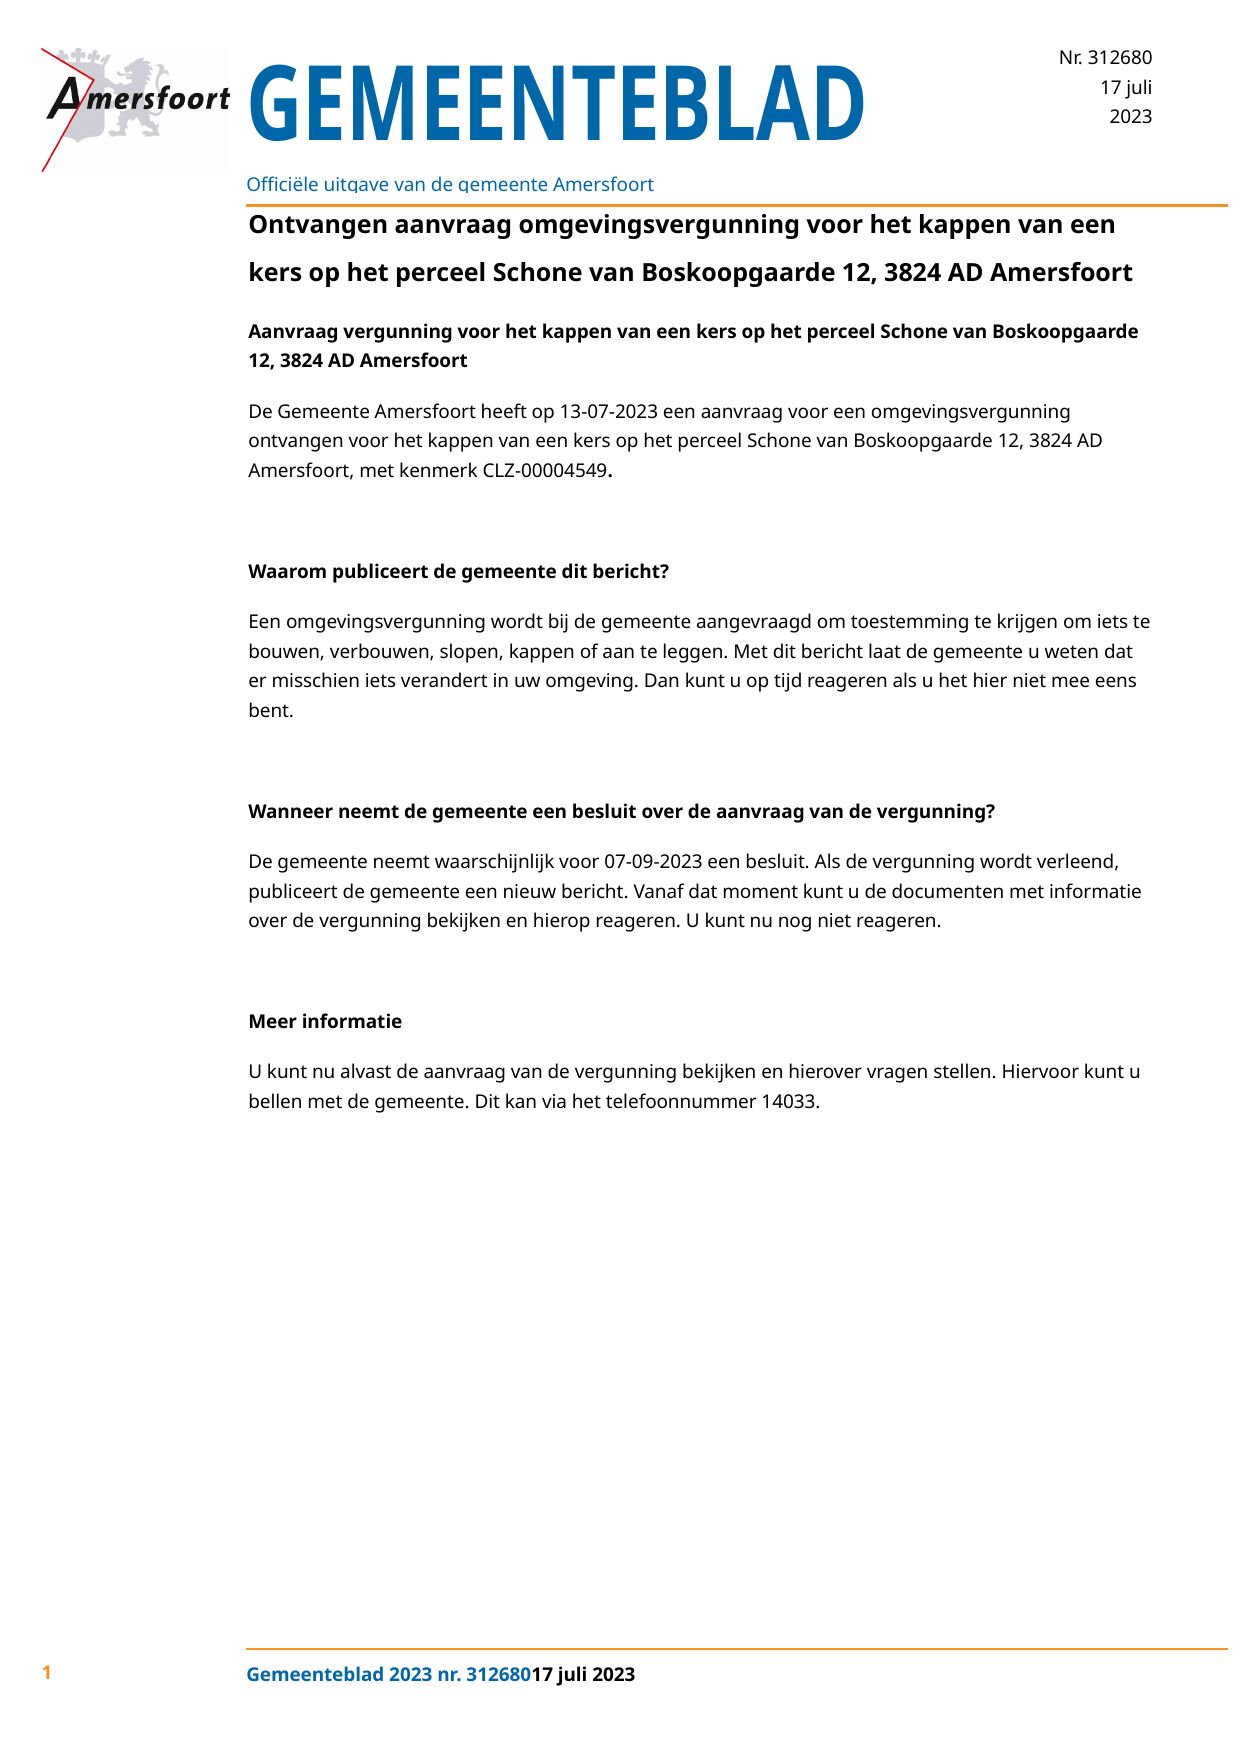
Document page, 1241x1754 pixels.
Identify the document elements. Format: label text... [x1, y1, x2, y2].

text Meer informatie [248, 1008, 1152, 1034]
picture [41, 47, 231, 172]
text Een omgevingsvergunning wordt bij de gemeente aangevraagd om toestemming te krijgen om iets te bouwen, verbouwen, slopen, kappen of aan te leggen. Met dit bericht laat de gemeente u weten dat er misschien iets verandert in uw omgeving. Dan kunt u op tijd reageren als u het hier niet mee eens bent. [248, 608, 1152, 723]
text Waarom publiceert de gemeente dit bericht? [248, 558, 1152, 584]
text Aanvraag vergunning voor het kappen van een kers op het perceel Schone van Boskoopgaarde 12, 3824 AD Amersfoort [248, 318, 1152, 373]
text De Gemeente Amersfoort heeft op 13-07-2023 een aanvraag voor een omgevingsvergunning ontvangen voor het kappen van een kers op het perceel Schone van Boskoopgaarde 12, 3824 AD Amersfoort, met kenmerk CLZ-00004549. [248, 398, 1152, 483]
text Wanneer neemt de gemeente een besluit over de aanvraag van de vergunning? [248, 798, 1152, 824]
text Ontvangen aanvraag omgevingsvergunning voor het kappen van een kers op het perceel Schone van Boskoopgaarde 12, 3824 AD Amersfoort [248, 207, 1152, 288]
text De gemeente neemt waarschijnlijk voor 07-09-2023 een besluit. Als de vergunning wordt verleend, publiceert de gemeente een nieuw bericht. Vanaf dat moment kunt u de documenten met informatie over de vergunning bekijken en hierop reageren. U kunt nu nog niet reageren. [248, 848, 1152, 933]
text U kunt nu alvast de aanvraag van de vergunning bekijken en hierover vragen stellen. Hiervoor kunt u bellen met de gemeente. Dit kan via het telefoonnummer 14033. [248, 1059, 1152, 1114]
